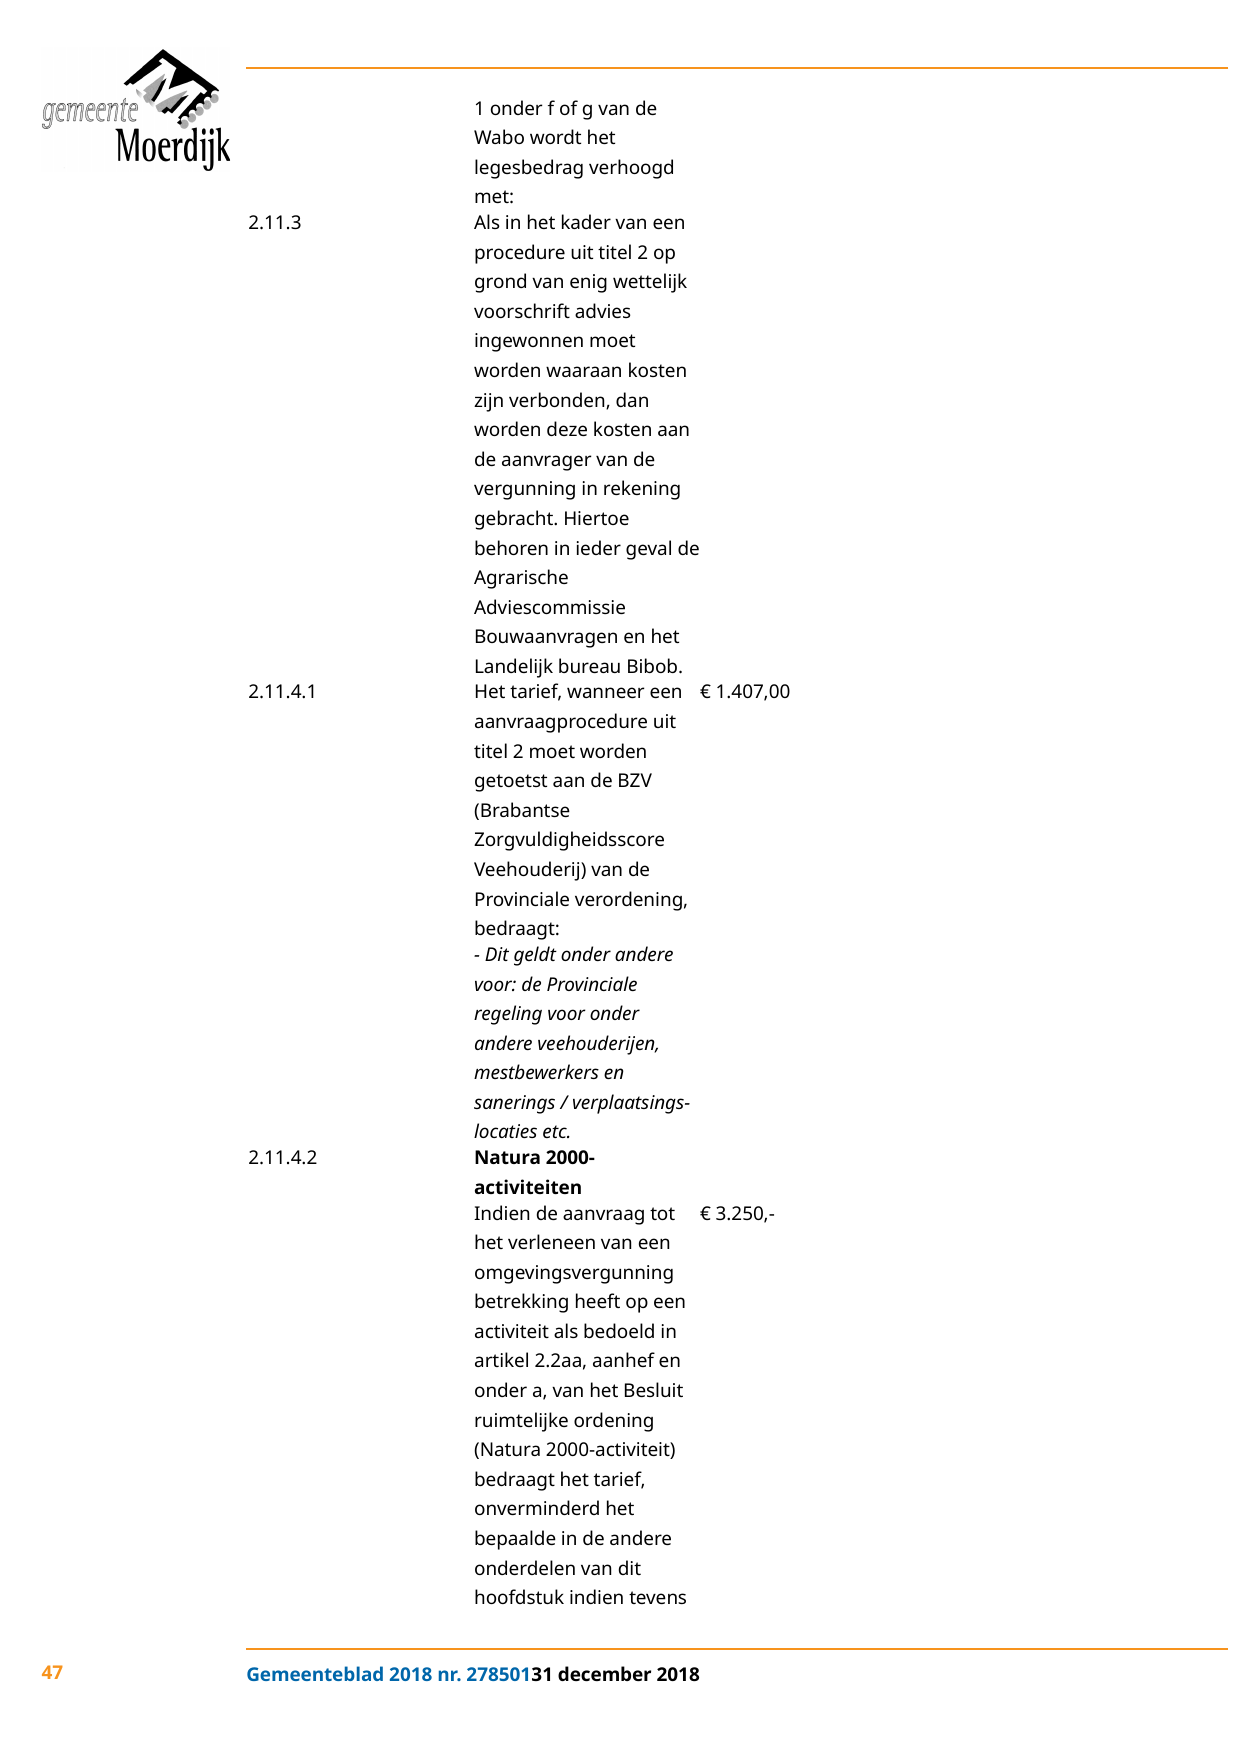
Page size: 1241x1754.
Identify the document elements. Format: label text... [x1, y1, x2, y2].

table_cell Als in het kader van een procedure uit titel 2 op grond van enig wettelijk voorschrift advies ingewonnen moet worden waaraan kosten zijn verbonden, dan worden deze kosten aan de aanvrager van de vergunning in rekening gebracht. Hiertoe behoren in ieder geval de Agrarische Adviescommissie Bouwaanvragen en het Landelijk bureau Bibob. [474, 209, 700, 679]
picture [41, 47, 231, 172]
table_cell [248, 95, 474, 209]
table_cell [700, 95, 926, 209]
table_cell - Dit geldt onder andere voor: de Provinciale regeling voor onder andere veehouderijen, mestbewerkers en sanerings / verplaatsings-locaties etc. [474, 941, 700, 1144]
table_cell 2.11.4.1 [248, 679, 474, 941]
table_cell [700, 941, 926, 1144]
table_cell [248, 1200, 474, 1610]
table_cell 1 onder f of g van de Wabo wordt het legesbedrag verhoogd met: [474, 95, 700, 209]
table_cell 2.11.3 [248, 209, 474, 679]
table_cell [700, 1144, 926, 1200]
table_cell [700, 209, 926, 679]
table_cell € 1.407,00 [700, 679, 926, 941]
table_cell 2.11.4.2 [248, 1144, 474, 1200]
table_cell € 3.250,- [700, 1200, 926, 1610]
table_cell [248, 941, 474, 1144]
table_cell Indien de aanvraag tot het verleneen van een omgevingsvergunning betrekking heeft op een activiteit als bedoeld in artikel 2.2aa, aanhef en onder a, van het Besluit ruimtelijke ordening (Natura 2000-activiteit) bedraagt het tarief, onverminderd het bepaalde in de andere onderdelen van dit hoofdstuk indien tevens [474, 1200, 700, 1610]
table_cell Natura 2000-activiteiten [474, 1144, 700, 1200]
table_cell Het tarief, wanneer een aanvraagprocedure uit titel 2 moet worden getoetst aan de BZV (Brabantse Zorgvuldigheidsscore Veehouderij) van de Provinciale verordening, bedraagt: [474, 679, 700, 941]
